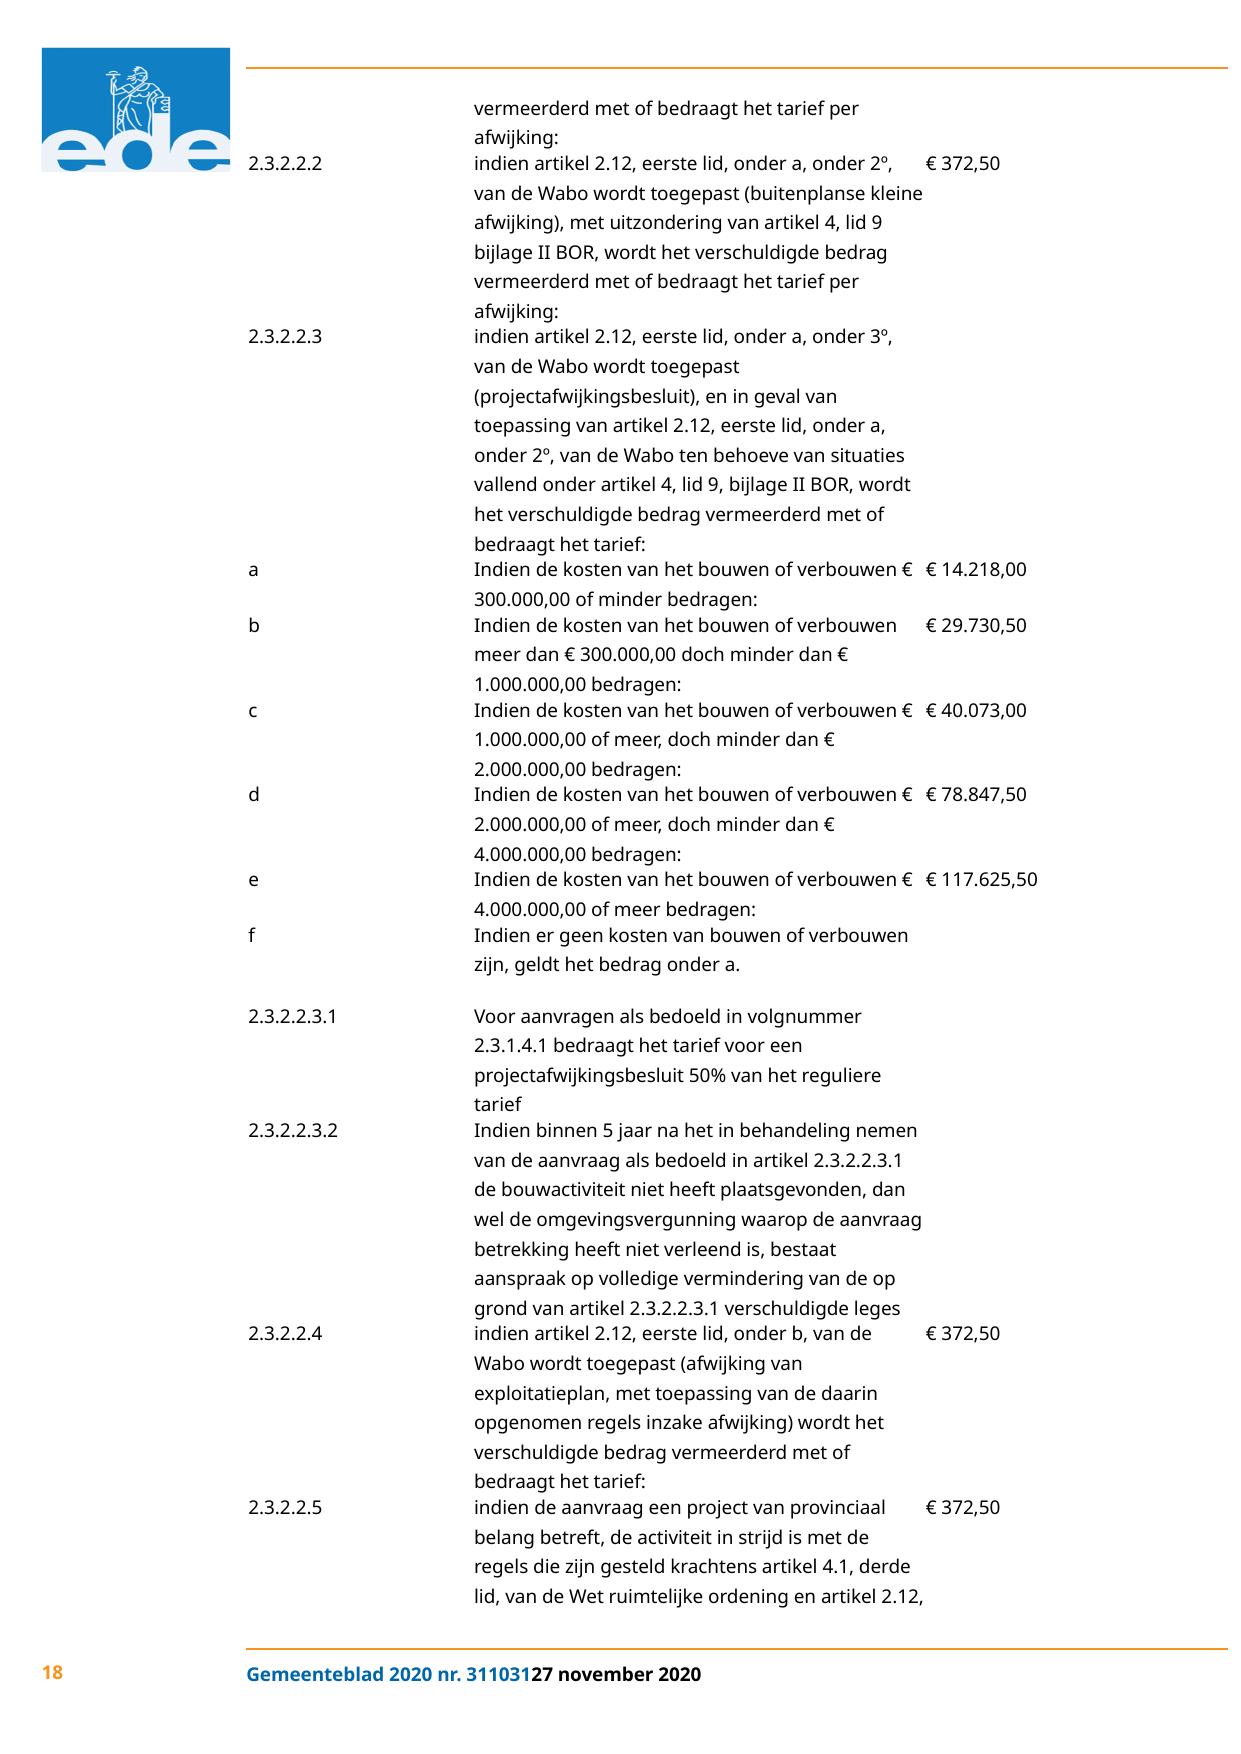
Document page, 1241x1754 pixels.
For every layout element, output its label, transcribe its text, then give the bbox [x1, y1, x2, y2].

table_cell € 14.218,00 [926, 557, 1152, 612]
table_cell Indien de kosten van het bouwen of verbouwen € 1.000.000,00 of meer, doch minder dan € 2.000.000,00 bedragen: [474, 697, 926, 782]
table_cell [926, 922, 1152, 977]
table_cell [926, 1118, 1152, 1321]
table_cell [926, 977, 1152, 1003]
table_cell 2.3.2.2.3.1 [248, 1003, 474, 1117]
table_cell Indien de kosten van het bouwen of verbouwen € 300.000,00 of minder bedragen: [474, 557, 926, 612]
table_cell 2.3.2.2.4 [248, 1321, 474, 1494]
table_cell a [248, 557, 474, 612]
table_cell Indien er geen kosten van bouwen of verbouwen zijn, geldt het bedrag onder a. [474, 922, 926, 977]
table_cell c [248, 697, 474, 782]
table_cell indien artikel 2.12, eerste lid, onder a, onder 3º, van de Wabo wordt toegepast (projectafwijkingsbesluit), en in geval van toepassing van artikel 2.12, eerste lid, onder a, onder 2º, van de Wabo ten behoeve van situaties vallend onder artikel 4, lid 9, bijlage II BOR, wordt het verschuldigde bedrag vermeerderd met of bedraagt het tarief: [474, 324, 926, 557]
table_cell [926, 324, 1152, 557]
picture [41, 47, 231, 172]
table_cell [474, 977, 926, 1003]
table_cell Indien de kosten van het bouwen of verbouwen meer dan € 300.000,00 doch minder dan € 1.000.000,00 bedragen: [474, 612, 926, 697]
table_cell 2.3.2.2.5 [248, 1494, 474, 1609]
table_cell 2.3.2.2.2 [248, 150, 474, 324]
table_cell [926, 1003, 1152, 1117]
table_cell e [248, 867, 474, 922]
table_cell d [248, 782, 474, 867]
table_cell [248, 977, 474, 1003]
table_cell € 372,50 [926, 150, 1152, 324]
table_cell indien artikel 2.12, eerste lid, onder a, onder 2º, van de Wabo wordt toegepast (buitenplanse kleine afwijking), met uitzondering van artikel 4, lid 9 bijlage II BOR, wordt het verschuldigde bedrag vermeerderd met of bedraagt het tarief per afwijking: [474, 150, 926, 324]
table_cell € 78.847,50 [926, 782, 1152, 867]
table_cell 2.3.2.2.3.2 [248, 1118, 474, 1321]
table_cell Voor aanvragen als bedoeld in volgnummer 2.3.1.4.1 bedraagt het tarief voor een projectafwijkingsbesluit 50% van het reguliere tarief [474, 1003, 926, 1117]
table_cell b [248, 612, 474, 697]
table_cell [926, 95, 1152, 150]
table_cell € 372,50 [926, 1321, 1152, 1494]
table_cell € 117.625,50 [926, 867, 1152, 922]
table_cell [248, 95, 474, 150]
table_cell Indien de kosten van het bouwen of verbouwen € 4.000.000,00 of meer bedragen: [474, 867, 926, 922]
table_cell Indien binnen 5 jaar na het in behandeling nemen van de aanvraag als bedoeld in artikel 2.3.2.2.3.1 de bouwactiviteit niet heeft plaatsgevonden, dan wel de omgevingsvergunning waarop de aanvraag betrekking heeft niet verleend is, bestaat aanspraak op volledige vermindering van de op grond van artikel 2.3.2.2.3.1 verschuldigde leges [474, 1118, 926, 1321]
table_cell € 40.073,00 [926, 697, 1152, 782]
table_cell vermeerderd met of bedraagt het tarief per afwijking: [474, 95, 926, 150]
table_cell € 372,50 [926, 1494, 1152, 1609]
table_cell € 29.730,50 [926, 612, 1152, 697]
table_cell Indien de kosten van het bouwen of verbouwen € 2.000.000,00 of meer, doch minder dan € 4.000.000,00 bedragen: [474, 782, 926, 867]
table_cell 2.3.2.2.3 [248, 324, 474, 557]
table_cell indien artikel 2.12, eerste lid, onder b, van de Wabo wordt toegepast (afwijking van exploitatieplan, met toepassing van de daarin opgenomen regels inzake afwijking) wordt het verschuldigde bedrag vermeerderd met of bedraagt het tarief: [474, 1321, 926, 1494]
table_cell indien de aanvraag een project van provinciaal belang betreft, de activiteit in strijd is met de regels die zijn gesteld krachtens artikel 4.1, derde lid, van de Wet ruimtelijke ordening en artikel 2.12, [474, 1494, 926, 1609]
table_cell f [248, 922, 474, 977]
